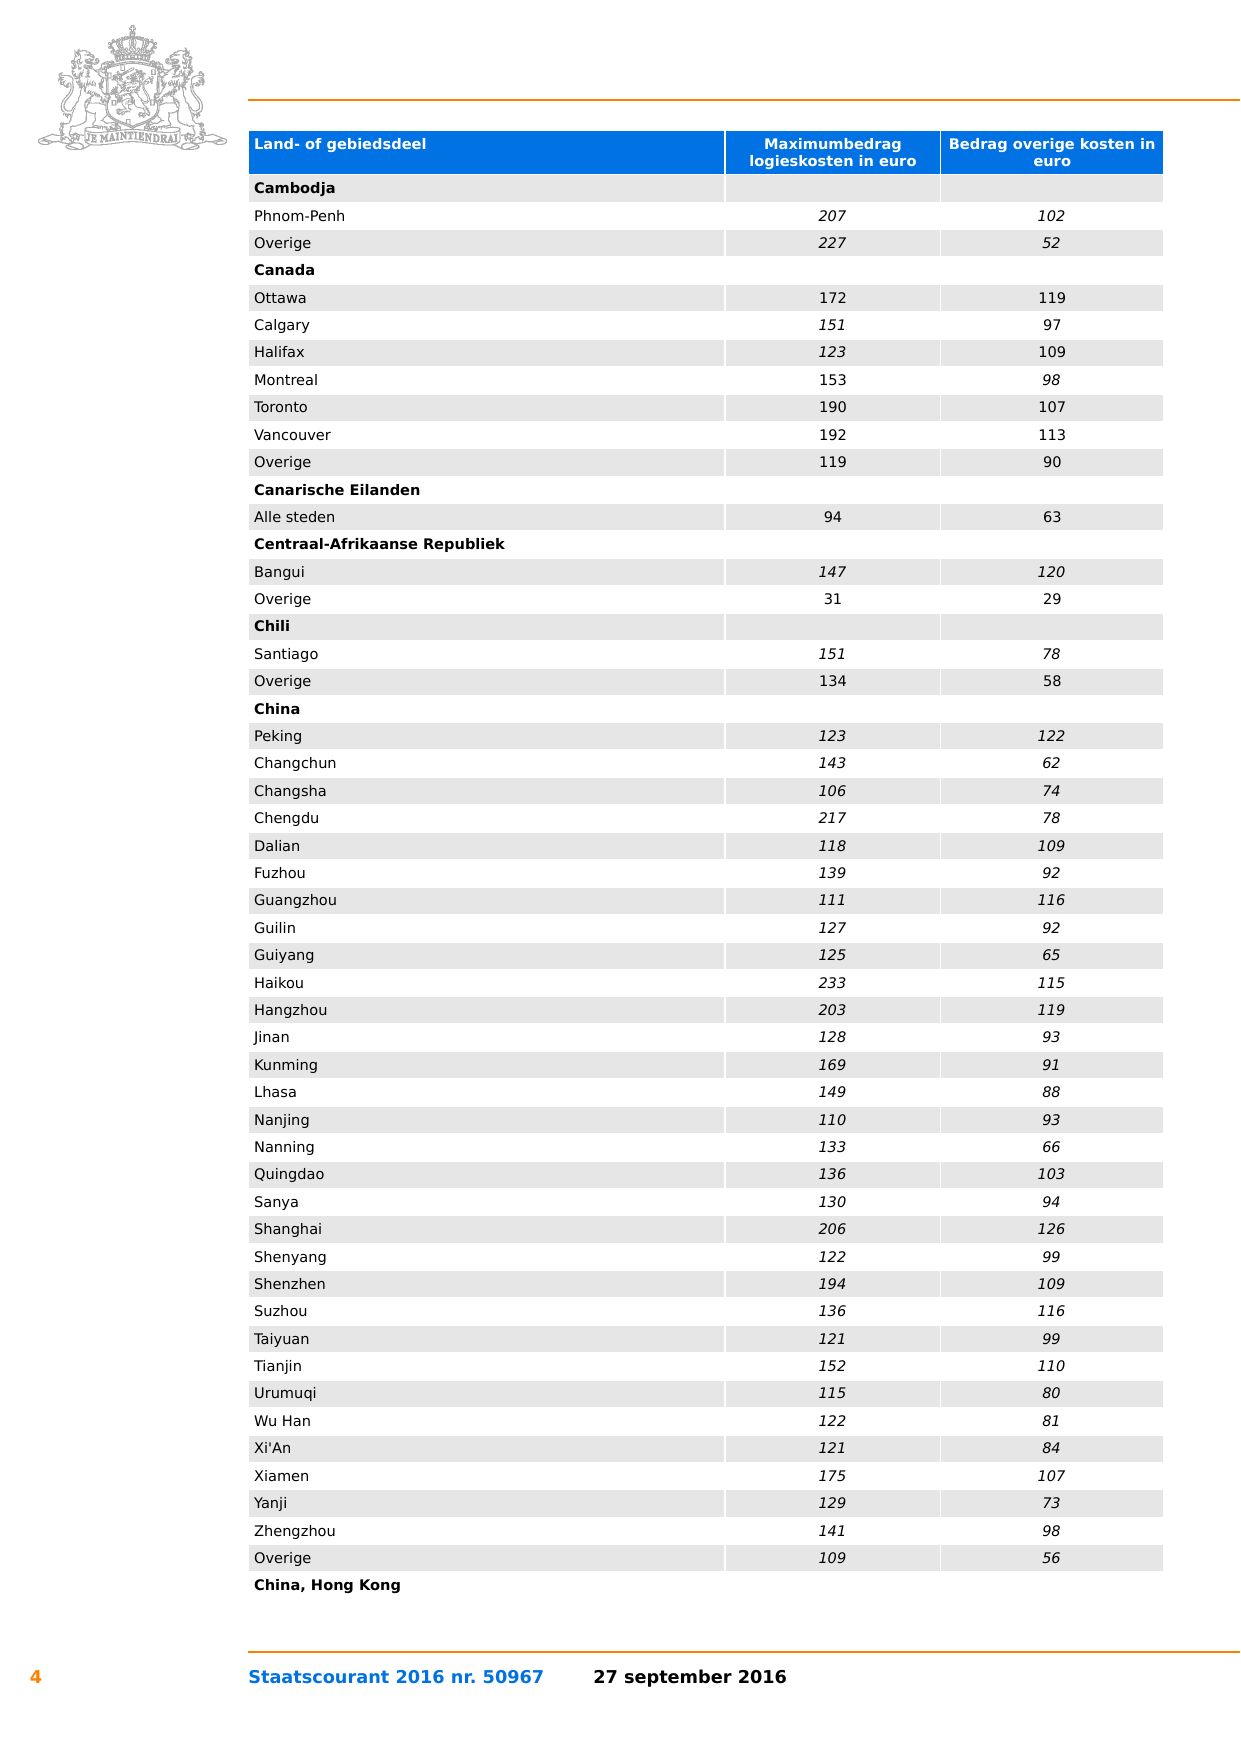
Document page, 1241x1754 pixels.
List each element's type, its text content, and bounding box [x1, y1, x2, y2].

table_cell 81 [941, 1408, 1163, 1434]
table_cell 217 [726, 805, 940, 832]
table_cell 151 [726, 641, 940, 667]
table_cell Zhengzhou [249, 1518, 724, 1544]
table_cell 74 [941, 778, 1163, 804]
table_cell 98 [941, 1518, 1163, 1544]
table_cell 97 [941, 312, 1163, 339]
table_cell 107 [941, 395, 1163, 421]
table_cell Changsha [249, 778, 724, 804]
table_cell 119 [941, 997, 1163, 1023]
table_cell Canarische Eilanden [249, 477, 724, 503]
table_cell Nanning [249, 1134, 724, 1161]
table_cell 133 [726, 1134, 940, 1161]
table_cell Kunming [249, 1052, 724, 1078]
table_cell 29 [941, 586, 1163, 613]
table_cell 175 [726, 1463, 940, 1489]
table_cell 115 [941, 970, 1163, 996]
table_cell 94 [726, 504, 940, 530]
table_cell [726, 175, 940, 202]
table_cell 122 [726, 1244, 940, 1270]
table_cell 52 [941, 230, 1163, 256]
table_cell Yanji [249, 1490, 724, 1517]
table_cell 192 [726, 422, 940, 448]
table_cell 88 [941, 1079, 1163, 1106]
table_cell Centraal-Afrikaanse Republiek [249, 531, 724, 558]
table_cell [941, 175, 1163, 202]
table_cell China, Hong Kong [249, 1573, 724, 1599]
table_cell 56 [941, 1545, 1163, 1571]
table_cell [941, 614, 1163, 640]
table_cell 203 [726, 997, 940, 1023]
table_cell 78 [941, 641, 1163, 667]
table_cell 143 [726, 751, 940, 777]
table_cell 123 [726, 340, 940, 366]
table_cell Overige [249, 230, 724, 256]
table_cell Wu Han [249, 1408, 724, 1434]
table_cell 31 [726, 586, 940, 613]
table_cell [941, 258, 1163, 284]
table_cell 93 [941, 1025, 1163, 1051]
table_cell 141 [726, 1518, 940, 1544]
table_cell [941, 696, 1163, 722]
table_cell Xi'An [249, 1436, 724, 1462]
table_cell Suzhou [249, 1299, 724, 1325]
table_cell Overige [249, 449, 724, 476]
table_cell 90 [941, 449, 1163, 476]
table_cell 119 [726, 449, 940, 476]
table_cell Guangzhou [249, 888, 724, 914]
table_cell Santiago [249, 641, 724, 667]
table_cell 109 [726, 1545, 940, 1571]
table_cell 128 [726, 1025, 940, 1051]
table_cell 73 [941, 1490, 1163, 1517]
table_header Maximumbedrag logieskosten in euro [726, 131, 940, 174]
table_cell 152 [726, 1353, 940, 1380]
table_cell Montreal [249, 367, 724, 393]
table_cell Jinan [249, 1025, 724, 1051]
table_cell 98 [941, 367, 1163, 393]
table_cell 172 [726, 285, 940, 311]
table_cell 194 [726, 1271, 940, 1297]
table_cell Bangui [249, 559, 724, 585]
table_cell Guilin [249, 915, 724, 941]
table_cell 136 [726, 1162, 940, 1188]
table_cell 139 [726, 860, 940, 887]
table_cell [726, 531, 940, 558]
table_cell China [249, 696, 724, 722]
table_cell 58 [941, 669, 1163, 695]
table_cell 233 [726, 970, 940, 996]
table_cell [941, 1573, 1163, 1599]
table_cell 207 [726, 203, 940, 229]
table_cell 136 [726, 1299, 940, 1325]
table_cell Overige [249, 669, 724, 695]
table_cell [726, 258, 940, 284]
table_cell Overige [249, 586, 724, 613]
table_cell Toronto [249, 395, 724, 421]
table_cell Ottawa [249, 285, 724, 311]
table_cell 103 [941, 1162, 1163, 1188]
table_cell 84 [941, 1436, 1163, 1462]
table_cell Taiyuan [249, 1326, 724, 1352]
table_cell [941, 531, 1163, 558]
table_cell Haikou [249, 970, 724, 996]
table_cell 110 [726, 1107, 940, 1133]
table_cell 109 [941, 1271, 1163, 1297]
table_cell 111 [726, 888, 940, 914]
picture [38, 25, 227, 150]
table_cell Overige [249, 1545, 724, 1571]
table_cell Sanya [249, 1189, 724, 1215]
table_cell Shanghai [249, 1216, 724, 1243]
table_cell 66 [941, 1134, 1163, 1161]
table_cell 106 [726, 778, 940, 804]
table_cell 134 [726, 669, 940, 695]
table_cell 91 [941, 1052, 1163, 1078]
table_cell Tianjin [249, 1353, 724, 1380]
table_cell 123 [726, 723, 940, 749]
table_cell 109 [941, 340, 1163, 366]
table_cell Shenyang [249, 1244, 724, 1270]
table_cell 107 [941, 1463, 1163, 1489]
table_cell 93 [941, 1107, 1163, 1133]
table_header Bedrag overige kosten in euro [941, 131, 1163, 174]
table_cell 121 [726, 1436, 940, 1462]
table_cell 92 [941, 915, 1163, 941]
table_cell Cambodja [249, 175, 724, 202]
table_cell 116 [941, 1299, 1163, 1325]
table_cell 190 [726, 395, 940, 421]
table_cell 147 [726, 559, 940, 585]
table_cell Quingdao [249, 1162, 724, 1188]
table_cell Dalian [249, 833, 724, 859]
table_cell 113 [941, 422, 1163, 448]
table_cell 169 [726, 1052, 940, 1078]
table_cell Canada [249, 258, 724, 284]
table_cell 120 [941, 559, 1163, 585]
table_cell 115 [726, 1381, 940, 1407]
table_cell 127 [726, 915, 940, 941]
table_cell Shenzhen [249, 1271, 724, 1297]
table_cell Alle steden [249, 504, 724, 530]
table_cell Phnom-Penh [249, 203, 724, 229]
table_cell 122 [726, 1408, 940, 1434]
table_cell [726, 1573, 940, 1599]
table_cell 80 [941, 1381, 1163, 1407]
table_cell [726, 696, 940, 722]
table_cell Xiamen [249, 1463, 724, 1489]
table_cell Nanjing [249, 1107, 724, 1133]
table_cell [941, 477, 1163, 503]
table_cell Calgary [249, 312, 724, 339]
table_cell [726, 477, 940, 503]
table_cell 119 [941, 285, 1163, 311]
table_cell Changchun [249, 751, 724, 777]
table_cell Halifax [249, 340, 724, 366]
table_cell 62 [941, 751, 1163, 777]
table_cell 99 [941, 1326, 1163, 1352]
table_cell Urumuqi [249, 1381, 724, 1407]
table_header Land- of gebiedsdeel [249, 131, 724, 174]
table_cell 227 [726, 230, 940, 256]
table_cell 116 [941, 888, 1163, 914]
table_cell 110 [941, 1353, 1163, 1380]
table_cell 118 [726, 833, 940, 859]
table_cell 78 [941, 805, 1163, 832]
table_cell 63 [941, 504, 1163, 530]
table_cell Guiyang [249, 943, 724, 969]
table_cell 206 [726, 1216, 940, 1243]
table_cell Chili [249, 614, 724, 640]
table_cell Peking [249, 723, 724, 749]
table_cell 130 [726, 1189, 940, 1215]
table_cell 102 [941, 203, 1163, 229]
table_cell 99 [941, 1244, 1163, 1270]
table_cell 126 [941, 1216, 1163, 1243]
table_cell 125 [726, 943, 940, 969]
table_cell [726, 614, 940, 640]
table_cell Fuzhou [249, 860, 724, 887]
table_cell 129 [726, 1490, 940, 1517]
table_cell 151 [726, 312, 940, 339]
table_cell Vancouver [249, 422, 724, 448]
table_cell 94 [941, 1189, 1163, 1215]
table_cell 149 [726, 1079, 940, 1106]
table_cell Hangzhou [249, 997, 724, 1023]
table_cell 122 [941, 723, 1163, 749]
table_cell Chengdu [249, 805, 724, 832]
table_cell 109 [941, 833, 1163, 859]
table_cell Lhasa [249, 1079, 724, 1106]
table_cell 92 [941, 860, 1163, 887]
table_cell 153 [726, 367, 940, 393]
table_cell 121 [726, 1326, 940, 1352]
table_cell 65 [941, 943, 1163, 969]
